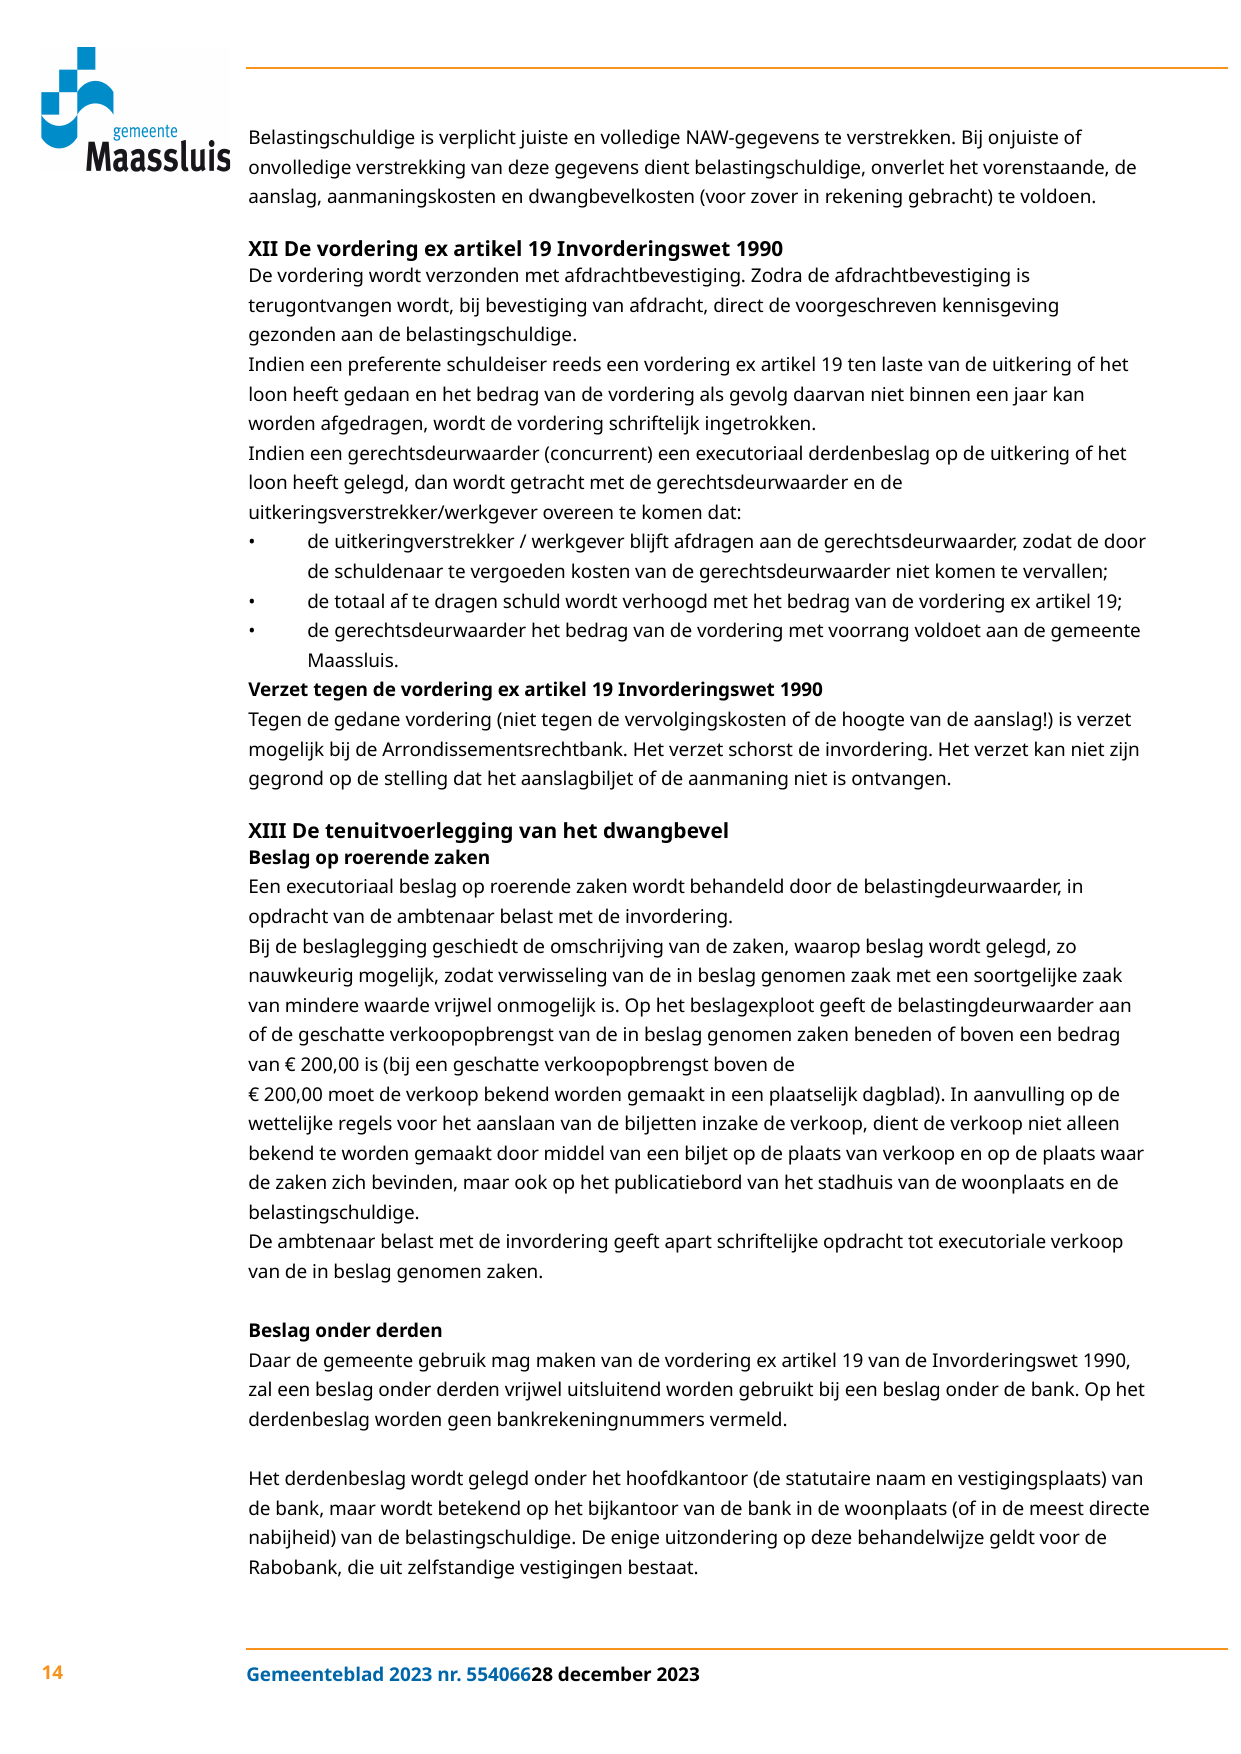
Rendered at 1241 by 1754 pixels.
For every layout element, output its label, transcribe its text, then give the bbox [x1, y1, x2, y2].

picture [41, 47, 77, 92]
text Belastingschuldige is verplicht juiste en volledige NAW-gegevens te verstrekken. Bij onjuiste of onvolledige verstrekking van deze gegevens dient belastingschuldige, onverlet het vorenstaande, de aanslag, aanmaningskosten en dwangbevelkosten (voor zover in rekening gebracht) te voldoen. [248, 124, 1152, 209]
list de uitkeringverstrekker / werkgever blijft afdragen aan de gerechtsdeurwaarder, zodat de door de schuldenaar te vergoeden kosten van de gerechtsdeurwaarder niet komen te vervallen; [248, 529, 1152, 584]
text Indien een preferente schuldeiser reeds een vordering ex artikel 19 ten laste van de uitkering of het loon heeft gedaan en het bedrag van de vordering als gevolg daarvan niet binnen een jaar kan worden afgedragen, wordt de vordering schriftelijk ingetrokken. [248, 351, 1152, 436]
text Beslag op roerende zaken [248, 844, 1152, 870]
text De vordering wordt verzonden met afdrachtbevestiging. Zodra de afdrachtbevestiging is terugontvangen wordt, bij bevestiging van afdracht, direct de voorgeschreven kennisgeving gezonden aan de belastingschuldige. [248, 262, 1152, 347]
text XII De vordering ex artikel 19 Invorderingswet 1990 [248, 234, 1152, 262]
text De ambtenaar belast met de invordering geeft apart schriftelijke opdracht tot executoriale verkoop van de in beslag genomen zaken. [248, 1229, 1152, 1284]
list de gerechtsdeurwaarder het bedrag van de vordering met voorrang voldoet aan de gemeente Maassluis. [248, 617, 1152, 673]
picture [41, 47, 231, 172]
text Tegen de gedane vordering (niet tegen de vervolgingskosten of de hoogte van de aanslag!) is verzet mogelijk bij de Arrondissementsrechtbank. Het verzet schorst de invordering. Het verzet kan niet zijn gegrond op de stelling dat het aanslagbiljet of de aanmaning niet is ontvangen. [248, 706, 1152, 791]
text Het derdenbeslag wordt gelegd onder het hoofdkantoor (de statutaire naam en vestigingsplaats) van de bank, maar wordt betekend op het bijkantoor van de bank in de woonplaats (of in de meest directe nabijheid) van de belastingschuldige. De enige uitzondering op deze behandelwijze geldt voor de Rabobank, die uit zelfstandige vestigingen bestaat. [248, 1465, 1152, 1580]
text Een executoriaal beslag op roerende zaken wordt behandeld door de belastingdeurwaarder, in opdracht van de ambtenaar belast met de invordering. [248, 874, 1152, 929]
text XIII De tenuitvoerlegging van het dwangbevel [248, 816, 1152, 844]
text Bij de beslaglegging geschiedt de omschrijving van de zaken, waarop beslag wordt gelegd, zo nauwkeurig mogelijk, zodat verwisseling van de in beslag genomen zaak met een soortgelijke zaak van mindere waarde vrijwel onmogelijk is. Op het beslagexploot geeft de belastingdeurwaarder aan of de geschatte verkoopopbrengst van de in beslag genomen zaken beneden of boven een bedrag van € 200,00 is (bij een geschatte verkoopopbrengst boven de [248, 933, 1152, 1077]
text € 200,00 moet de verkoop bekend worden gemaakt in een plaatselijk dagblad). In aanvulling op de wettelijke regels voor het aanslaan van de biljetten inzake de verkoop, dient de verkoop niet alleen bekend te worden gemaakt door middel van een biljet op de plaats van verkoop en op de plaats waar de zaken zich bevinden, maar ook op het publicatiebord van het stadhuis van de woonplaats en de belastingschuldige. [248, 1081, 1152, 1225]
list de totaal af te dragen schuld wordt verhoogd met het bedrag van de vordering ex artikel 19; [248, 588, 1152, 613]
text Verzet tegen de vordering ex artikel 19 Invorderingswet 1990 [248, 677, 1152, 702]
text Indien een gerechtsdeurwaarder (concurrent) een executoriaal derdenbeslag op de uitkering of het loon heeft gelegd, dan wordt getracht met de gerechtsdeurwaarder en de uitkeringsverstrekker/werkgever overeen te komen dat: [248, 440, 1152, 525]
text Daar de gemeente gebruik mag maken van de vordering ex artikel 19 van de Invorderingswet 1990, zal een beslag onder derden vrijwel uitsluitend worden gebruikt bij een beslag onder de bank. Op het derdenbeslag worden geen bankrekeningnummers vermeld. [248, 1347, 1152, 1432]
text Beslag onder derden [248, 1317, 1152, 1343]
